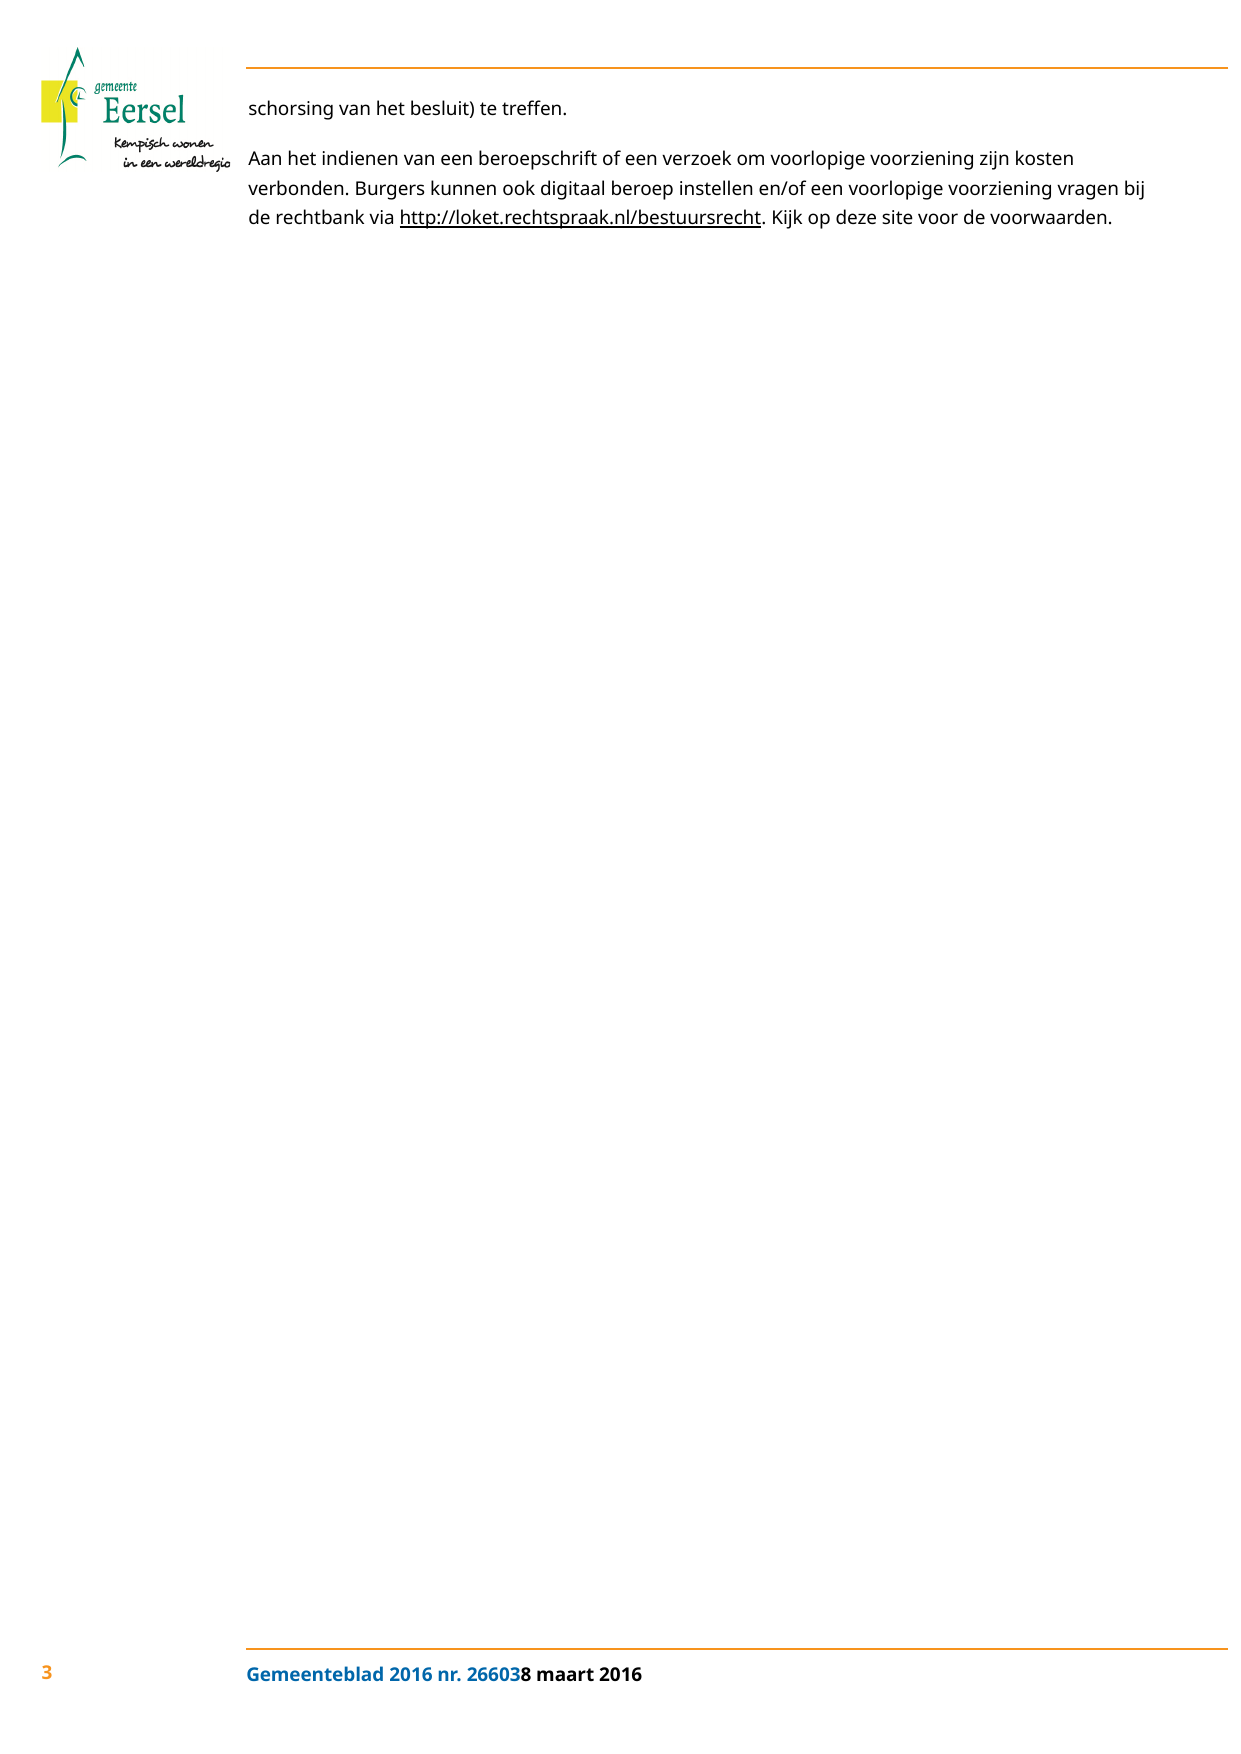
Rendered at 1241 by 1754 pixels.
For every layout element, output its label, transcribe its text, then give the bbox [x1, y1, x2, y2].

text Aan het indienen van een beroepschrift of een verzoek om voorlopige voorziening zijn kosten verbonden. Burgers kunnen ook digitaal beroep instellen en/of een voorlopige voorziening vragen bij de rechtbank via http://loket.rechtspraak.nl/bestuursrecht. Kijk op deze site voor de voorwaarden. [248, 145, 1152, 230]
picture [41, 47, 231, 172]
text schorsing van het besluit) te treffen. [248, 95, 1152, 121]
